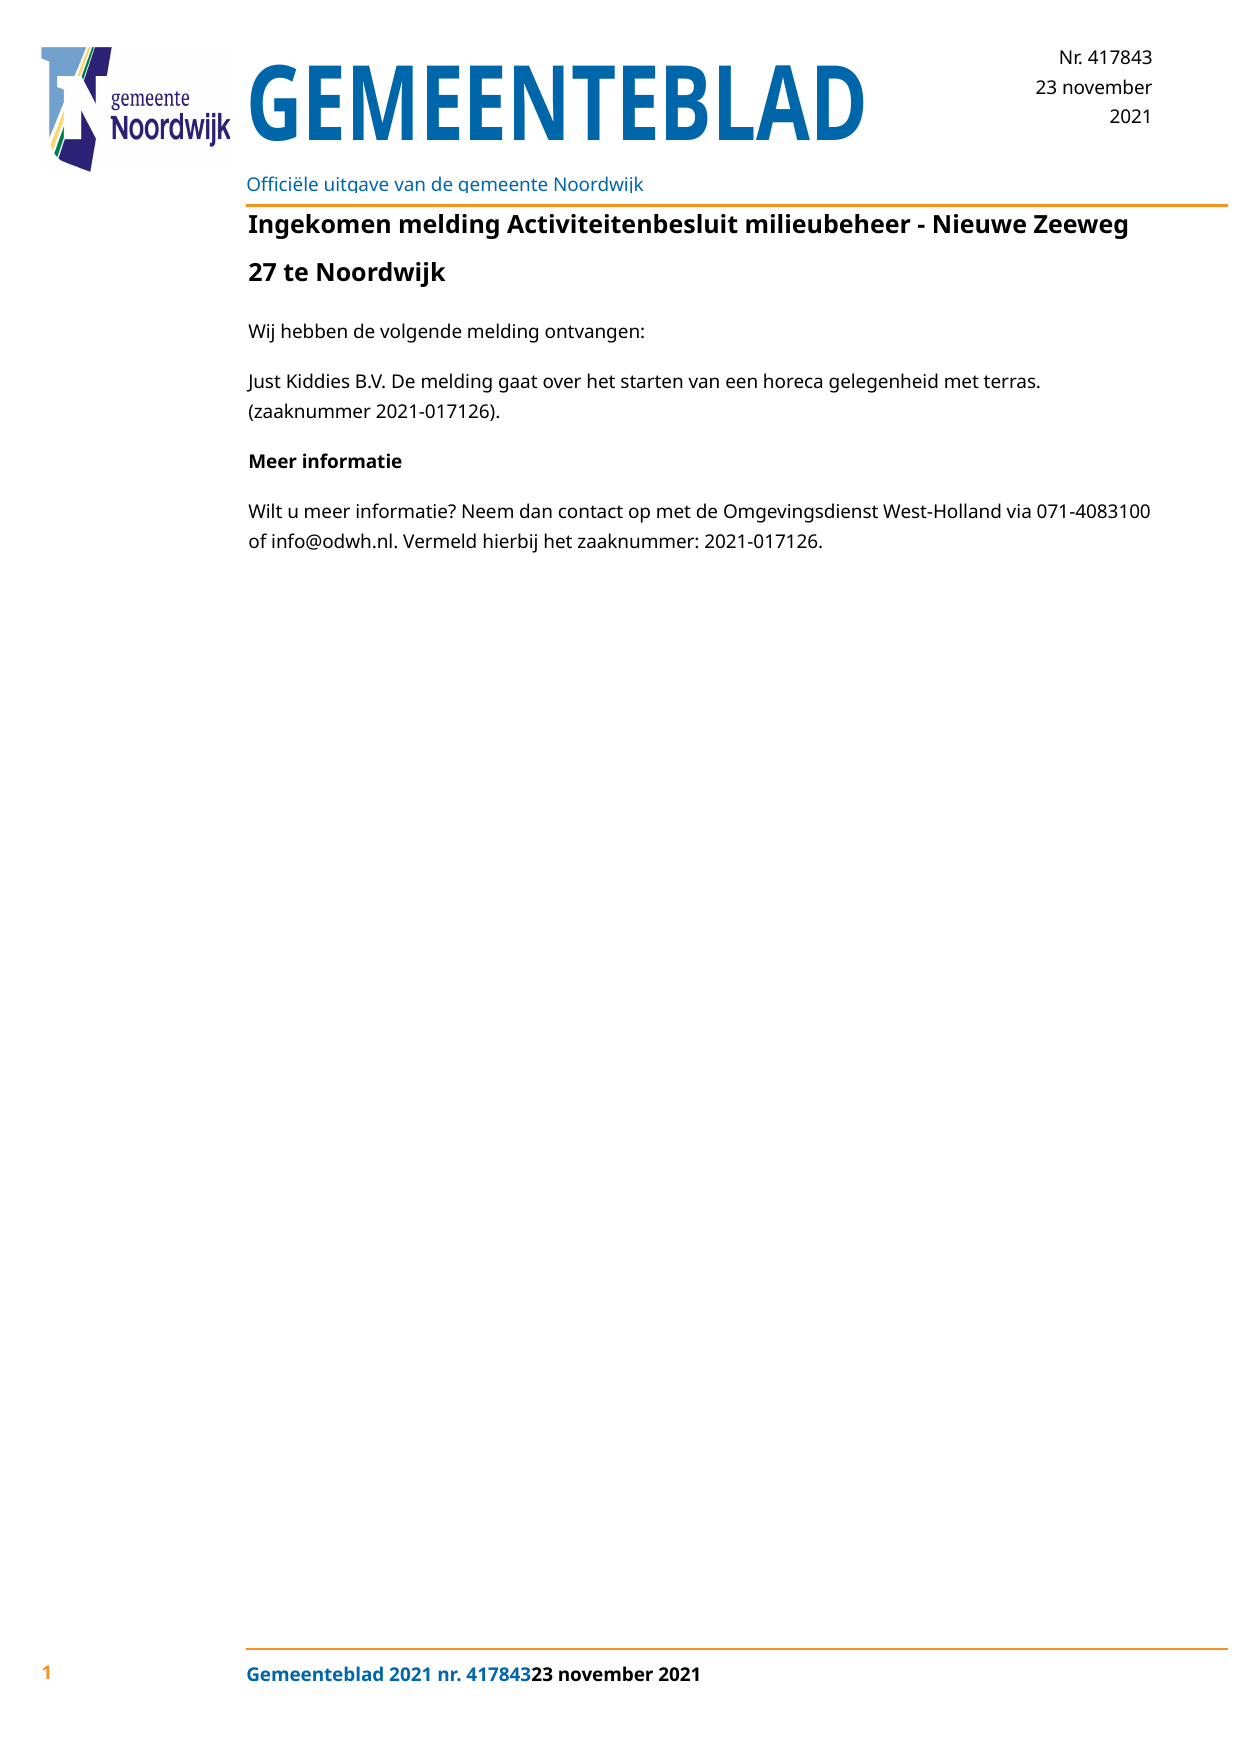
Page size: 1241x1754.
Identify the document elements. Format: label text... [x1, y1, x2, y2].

text Just Kiddies B.V. De melding gaat over het starten van een horeca gelegenheid met terras. (zaaknummer 2021-017126). [248, 368, 1152, 424]
text Meer informatie [248, 448, 1152, 474]
text Ingekomen melding Activiteitenbesluit milieubeheer - Nieuwe Zeeweg 27 te Noordwijk [248, 207, 1152, 288]
picture [41, 47, 231, 172]
text Wij hebben de volgende melding ontvangen: [248, 318, 1152, 344]
text Wilt u meer informatie? Neem dan contact op met de Omgevingsdienst West-Holland via 071‑4083100 of info@odwh.nl. Vermeld hierbij het zaaknummer: 2021-017126. [248, 499, 1152, 554]
